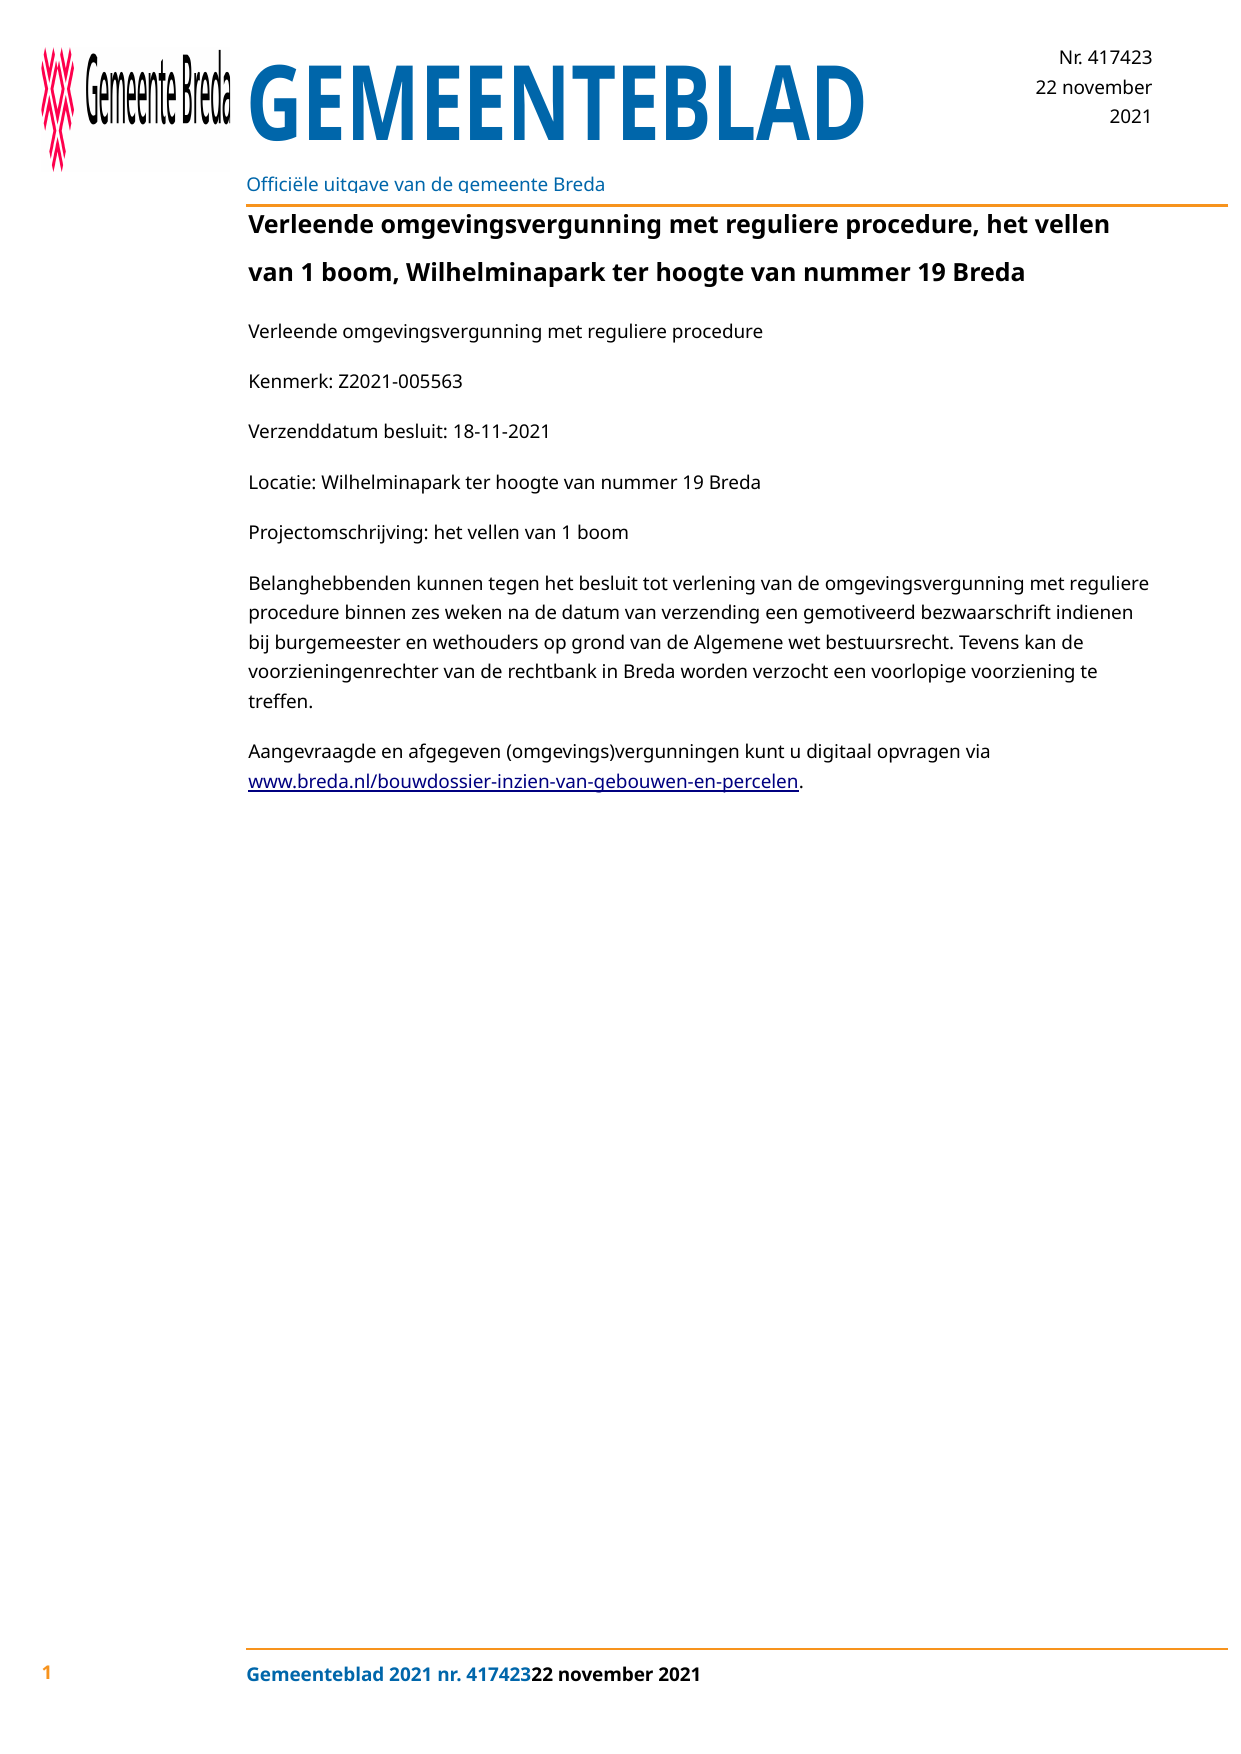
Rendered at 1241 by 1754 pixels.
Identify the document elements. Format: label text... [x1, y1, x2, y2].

text Verzenddatum besluit: 18-11-2021 [248, 419, 1152, 444]
text Locatie: Wilhelminapark ter hoogte van nummer 19 Breda [248, 469, 1152, 495]
picture [41, 47, 231, 172]
text Projectomschrijving: het vellen van 1 boom [248, 519, 1152, 545]
text Kenmerk: Z2021-005563 [248, 368, 1152, 394]
text Verleende omgevingsvergunning met reguliere procedure [248, 318, 1152, 344]
text Verleende omgevingsvergunning met reguliere procedure, het vellen van 1 boom, Wilhelminapark ter hoogte van nummer 19 Breda [248, 207, 1152, 288]
text Aangevraagde en afgegeven (omgevings)vergunningen kunt u digitaal opvragen via www.breda.nl/bouwdossier-inzien-van-gebouwen-en-percelen. [248, 739, 1152, 794]
text Belanghebbenden kunnen tegen het besluit tot verlening van de omgevingsvergunning met reguliere procedure binnen zes weken na de datum van verzending een gemotiveerd bezwaarschrift indienen bij burgemeester en wethouders op grond van de Algemene wet bestuursrecht. Tevens kan de voorzieningenrechter van de rechtbank in Breda worden verzocht een voorlopige voorziening te treffen. [248, 570, 1152, 714]
